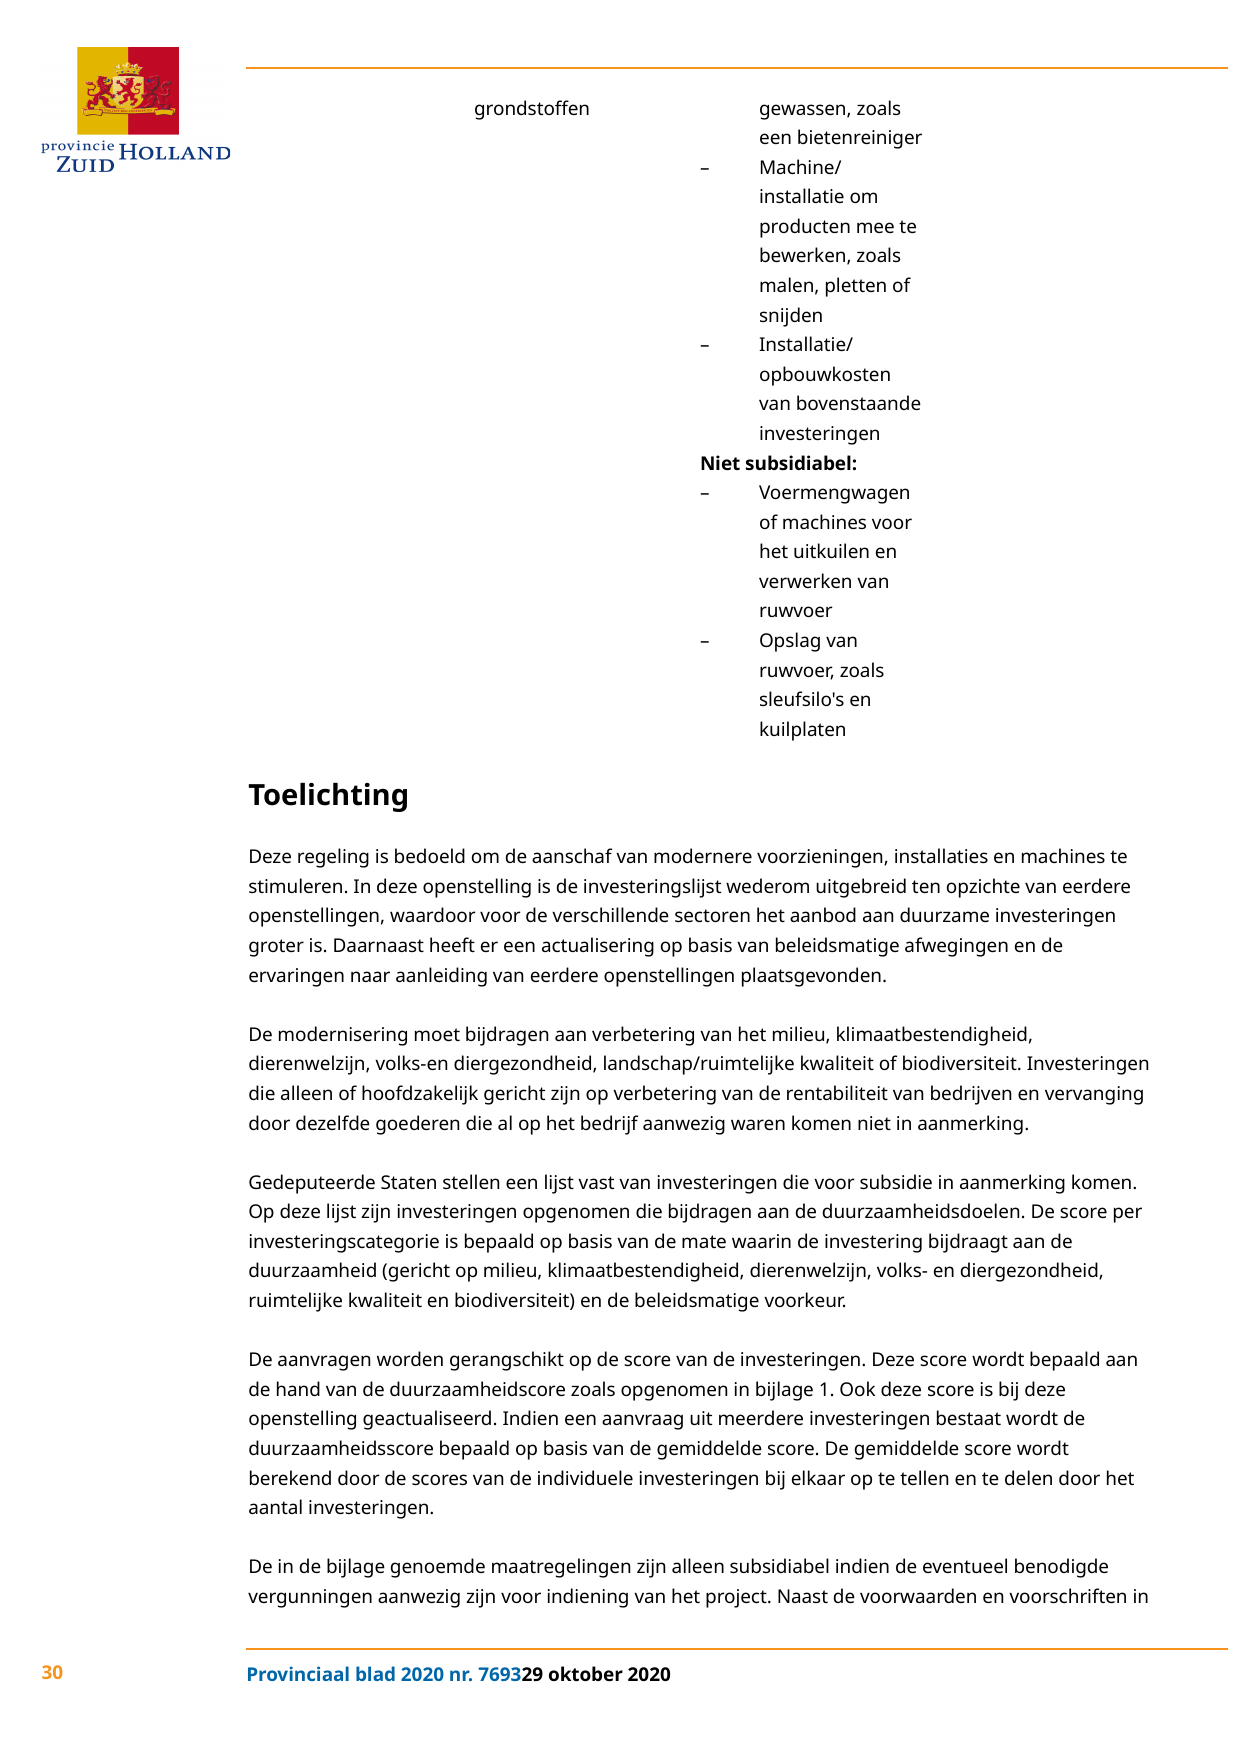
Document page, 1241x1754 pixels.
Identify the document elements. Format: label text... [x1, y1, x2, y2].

text Toelichting [248, 774, 1152, 814]
table_cell gewassen, zoals een bietenreiniger Machine/installatie om producten mee te bewerken, zoals malen, pletten of snijden Installatie/opbouwkosten van bovenstaande investeringen Niet subsidiabel: Voermengwagen of machines voor het uitkuilen en verwerken van ruwvoer Opslag van ruwvoer, zoals sleufsilo's en kuilplaten [700, 95, 926, 742]
text Gedeputeerde Staten stellen een lijst vast van investeringen die voor subsidie in aanmerking komen. Op deze lijst zijn investeringen opgenomen die bijdragen aan de duurzaamheidsdoelen. De score per investeringscategorie is bepaald op basis van de mate waarin de investering bijdraagt aan de duurzaamheid (gericht op milieu, klimaatbestendigheid, dierenwelzijn, volks- en diergezondheid, ruimtelijke kwaliteit en biodiversiteit) en de beleidsmatige voorkeur. [248, 1169, 1152, 1313]
picture [41, 47, 231, 172]
text De aanvragen worden gerangschikt op de score van de investeringen. Deze score wordt bepaald aan de hand van de duurzaamheidscore zoals opgenomen in bijlage 1. Ook deze score is bij deze openstelling geactualiseerd. Indien een aanvraag uit meerdere investeringen bestaat wordt de duurzaamheidsscore bepaald op basis van de gemiddelde score. De gemiddelde score wordt berekend door de scores van de individuele investeringen bij elkaar op te tellen en te delen door het aantal investeringen. [248, 1346, 1152, 1520]
text De modernisering moet bijdragen aan verbetering van het milieu, klimaatbestendigheid, dierenwelzijn, volks-en diergezondheid, landschap/ruimtelijke kwaliteit of biodiversiteit. Investeringen die alleen of hoofdzakelijk gericht zijn op verbetering van de rentabiliteit van bedrijven en vervanging door dezelfde goederen die al op het bedrijf aanwezig waren komen niet in aanmerking. [248, 1021, 1152, 1135]
text Deze regeling is bedoeld om de aanschaf van modernere voorzieningen, installaties en machines te stimuleren. In deze openstelling is de investeringslijst wederom uitgebreid ten opzichte van eerdere openstellingen, waardoor voor de verschillende sectoren het aanbod aan duurzame investeringen groter is. Daarnaast heeft er een actualisering op basis van beleidsmatige afwegingen en de ervaringen naar aanleiding van eerdere openstellingen plaatsgevonden. [248, 843, 1152, 987]
table_cell grondstoffen [474, 95, 700, 742]
text De in de bijlage genoemde maatregelingen zijn alleen subsidiabel indien de eventueel benodigde vergunningen aanwezig zijn voor indiening van het project. Naast de voorwaarden en voorschriften in [248, 1553, 1152, 1609]
table_cell [926, 95, 1152, 742]
table_cell [248, 95, 474, 742]
